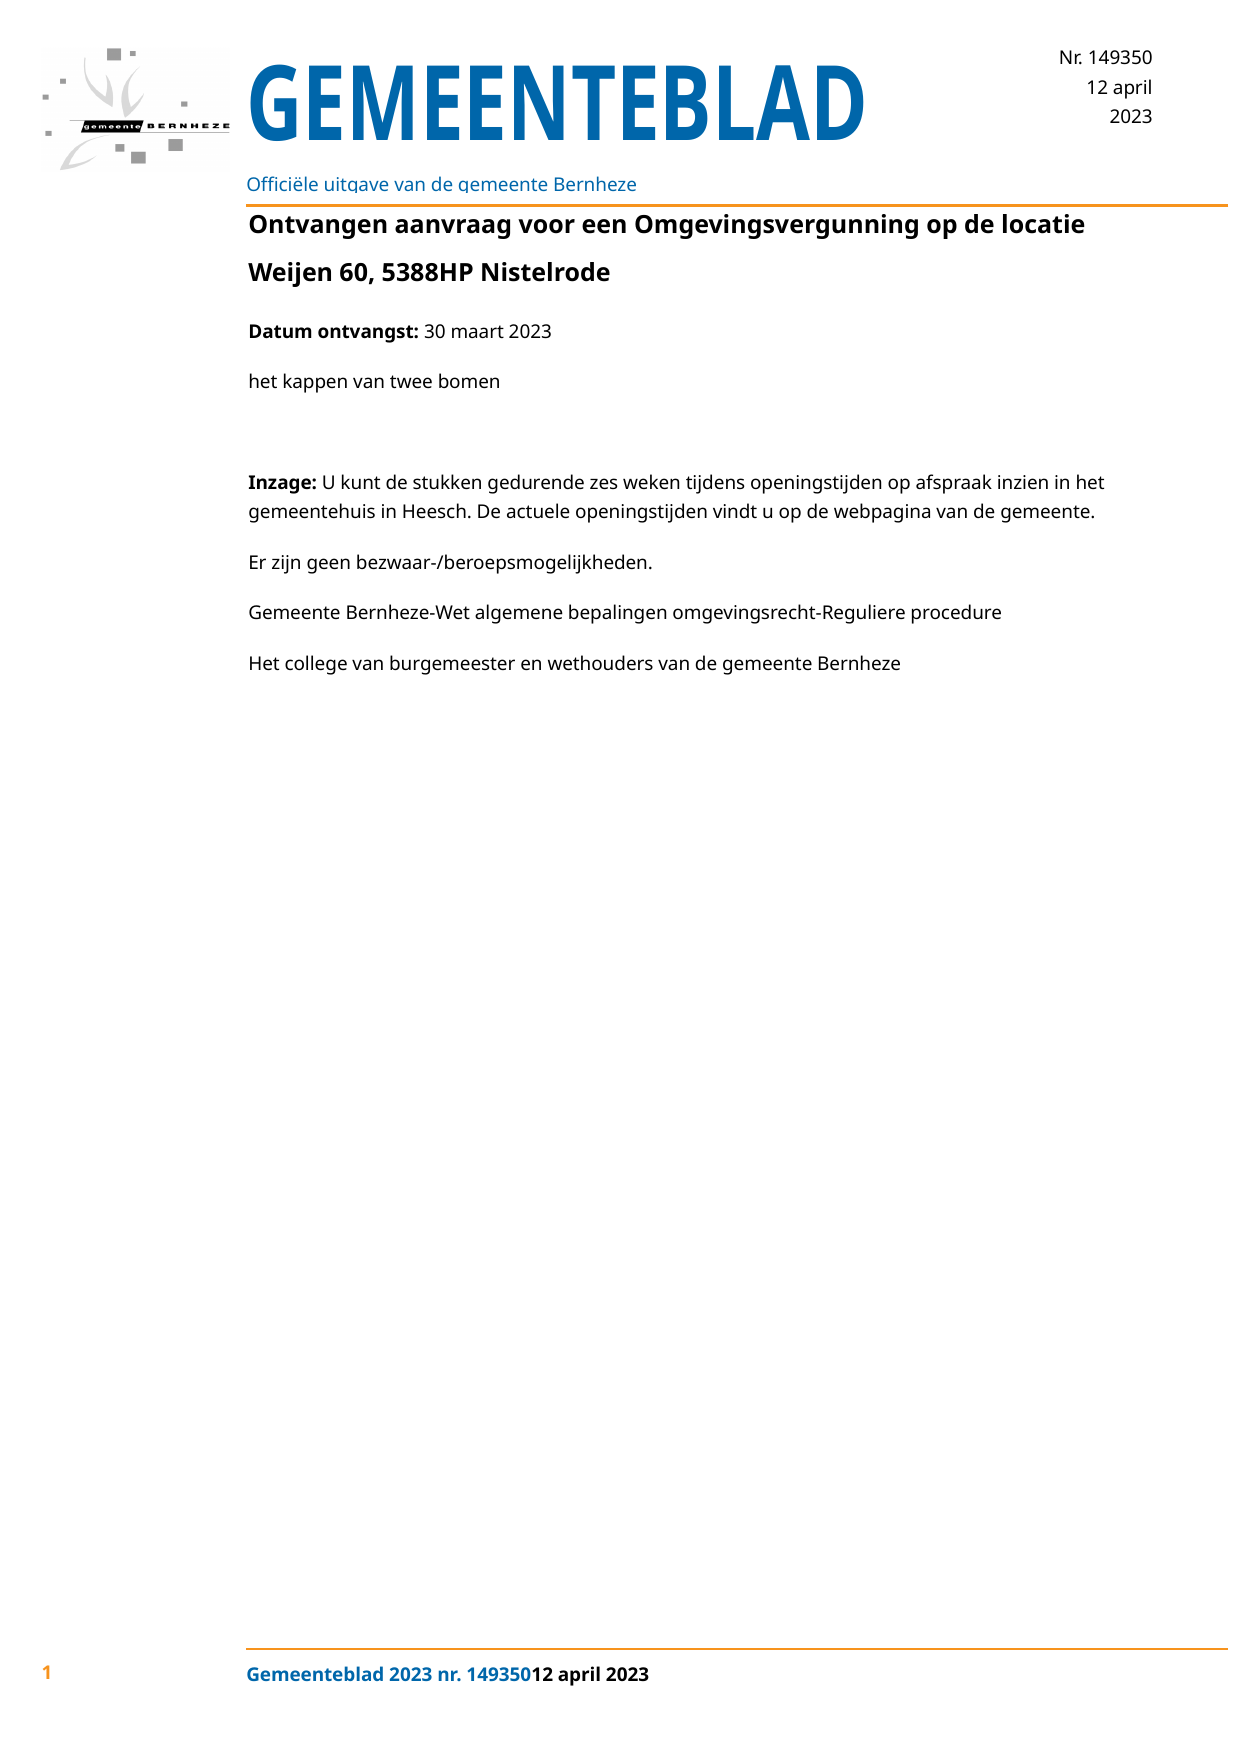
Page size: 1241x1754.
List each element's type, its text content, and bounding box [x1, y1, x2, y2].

text Inzage: U kunt de stukken gedurende zes weken tijdens openingstijden op afspraak inzien in het gemeentehuis in Heesch. De actuele openingstijden vindt u op de webpagina van de gemeente. [248, 469, 1152, 524]
text Ontvangen aanvraag voor een Omgevingsvergunning op de locatie Weijen 60, 5388HP Nistelrode [248, 207, 1152, 288]
text Gemeente Bernheze-Wet algemene bepalingen omgevingsrecht-Reguliere procedure [248, 599, 1152, 625]
picture [41, 47, 231, 172]
text het kappen van twee bomen [248, 368, 1152, 394]
text Er zijn geen bezwaar-/beroepsmogelijkheden. [248, 549, 1152, 575]
text Datum ontvangst: 30 maart 2023 [248, 318, 1152, 344]
text Het college van burgemeester en wethouders van de gemeente Bernheze [248, 650, 1152, 676]
